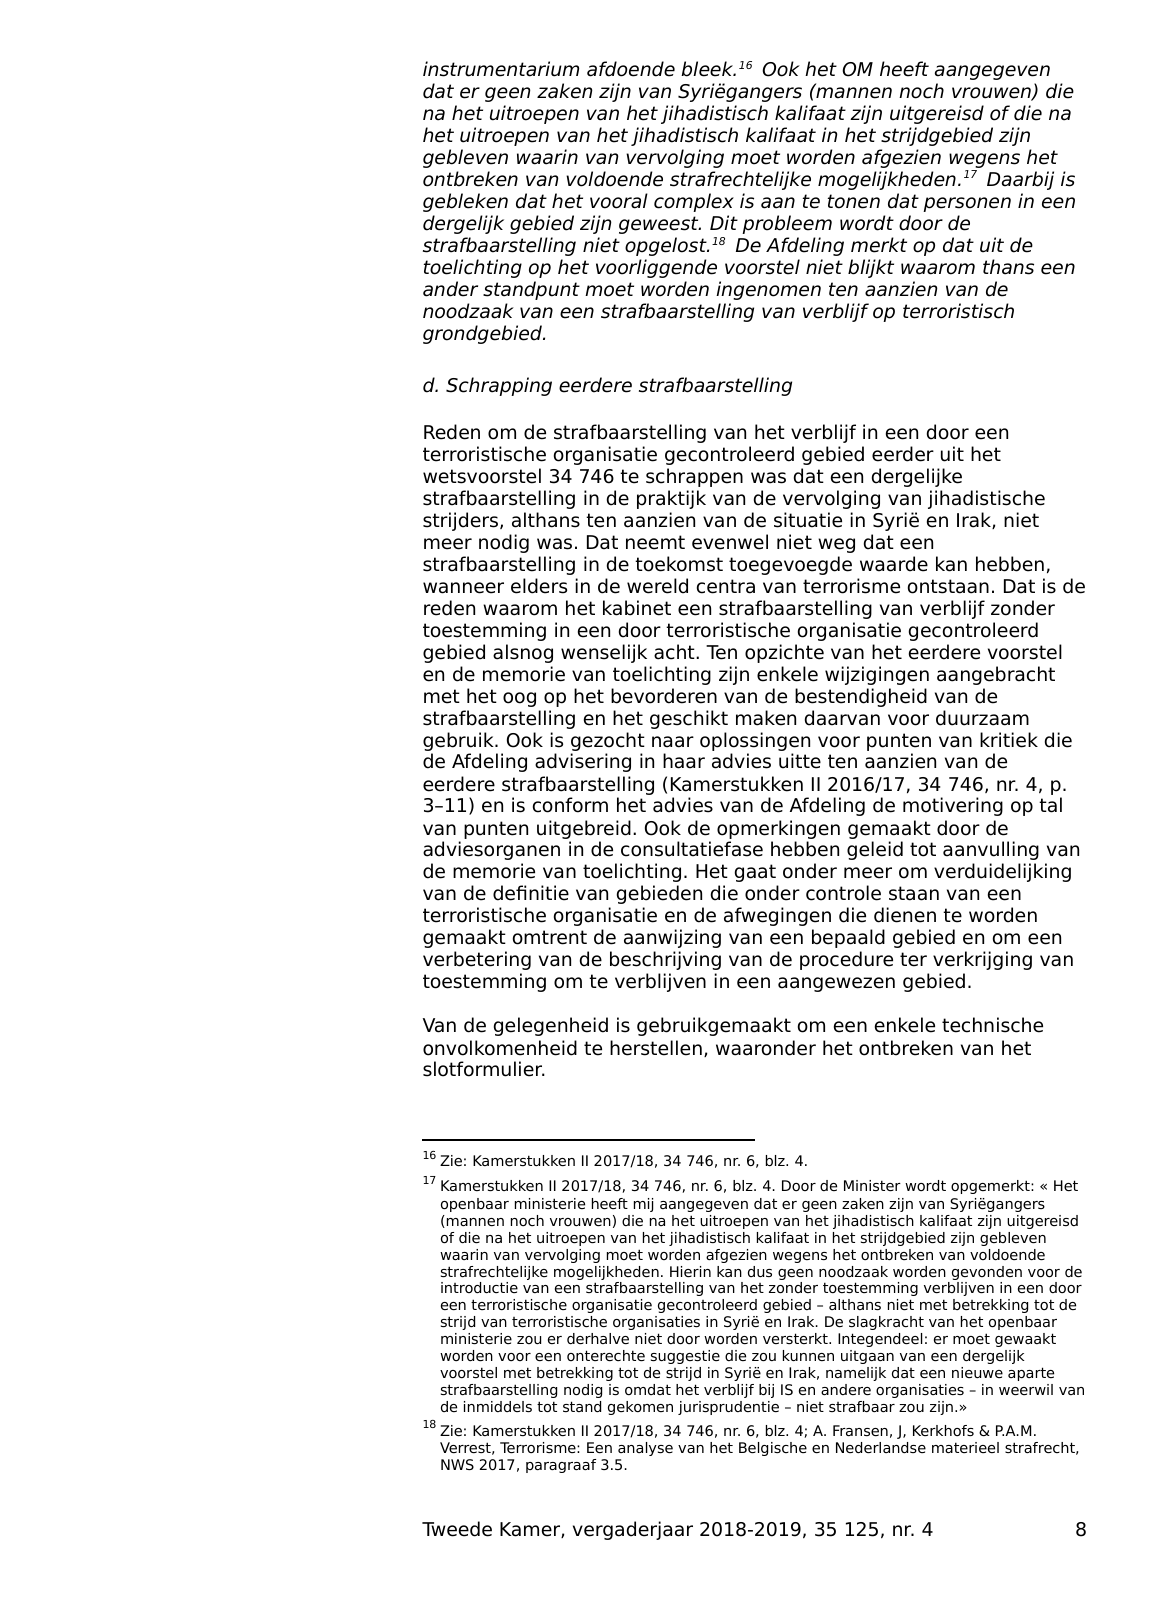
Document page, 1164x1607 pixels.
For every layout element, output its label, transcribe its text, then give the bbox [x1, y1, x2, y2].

text instrumentarium afdoende bleek. Ook het OM heeft aangegeven dat er geen zaken zijn van Syriëgangers (mannen noch vrouwen) die na het uitroepen van het jihadistisch kalifaat zijn uitgereisd of die na het uitroepen van het jihadistisch kalifaat in het strijdgebied zijn gebleven waarin van vervolging moet worden afgezien wegens het ontbreken van voldoende strafrechtelijke mogelijkheden. Daarbij is gebleken dat het vooral complex is aan te tonen dat personen in een dergelijk gebied zijn geweest. Dit probleem wordt door de strafbaarstelling niet opgelost. De Afdeling merkt op dat uit de toelichting op het voorliggende voorstel niet blijkt waarom thans een ander standpunt moet worden ingenomen ten aanzien van de noodzaak van een strafbaarstelling van verblijf op terroristisch grondgebied. [422, 59, 1087, 345]
subtitle d. Schrapping eerdere strafbaarstelling [422, 375, 1087, 397]
text Kamerstukken II 2017/18, 34 746, nr. 6, blz. 4. Door de Minister wordt opgemerkt: « Het openbaar ministerie heeft mij aangegeven dat er geen zaken zijn van Syriëgangers (mannen noch vrouwen) die na het uitroepen van het jihadistisch kalifaat zijn uitgereisd of die na het uitroepen van het jihadistisch kalifaat in het strijdgebied zijn gebleven waarin van vervolging moet worden afgezien wegens het ontbreken van voldoende strafrechtelijke mogelijkheden. Hierin kan dus geen noodzaak worden gevonden voor de introductie van een strafbaarstelling van het zonder toestemming verblijven in een door een terroristische organisatie gecontroleerd gebied – althans niet met betrekking tot de strijd van terroristische organisaties in Syrië en Irak. De slagkracht van het openbaar ministerie zou er derhalve niet door worden versterkt. Integendeel: er moet gewaakt worden voor een onterechte suggestie die zou kunnen uitgaan van een dergelijk voorstel met betrekking tot de strijd in Syrië en Irak, namelijk dat een nieuwe aparte strafbaarstelling nodig is omdat het verblijf bij IS en andere organisaties – in weerwil van de inmiddels tot stand gekomen jurisprudentie – niet strafbaar zou zijn.» [422, 1174, 1087, 1416]
text Van de gelegenheid is gebruikgemaakt om een enkele technische onvolkomenheid te herstellen, waaronder het ontbreken van het slotformulier. [422, 1015, 1087, 1081]
text Reden om de strafbaarstelling van het verblijf in een door een terroristische organisatie gecontroleerd gebied eerder uit het wetsvoorstel 34 746 te schrappen was dat een dergelijke strafbaarstelling in de praktijk van de vervolging van jihadistische strijders, althans ten aanzien van de situatie in Syrië en Irak, niet meer nodig was. Dat neemt evenwel niet weg dat een strafbaarstelling in de toekomst toegevoegde waarde kan hebben, wanneer elders in de wereld centra van terrorisme ontstaan. Dat is de reden waarom het kabinet een strafbaarstelling van verblijf zonder toestemming in een door terroristische organisatie gecontroleerd gebied alsnog wenselijk acht. Ten opzichte van het eerdere voorstel en de memorie van toelichting zijn enkele wijzigingen aangebracht met het oog op het bevorderen van de bestendigheid van de strafbaarstelling en het geschikt maken daarvan voor duurzaam gebruik. Ook is gezocht naar oplossingen voor punten van kritiek die de Afdeling advisering in haar advies uitte ten aanzien van de eerdere strafbaarstelling (Kamerstukken II 2016/17, 34 746, nr. 4, p. 3–11) en is conform het advies van de Afdeling de motivering op tal van punten uitgebreid. Ook de opmerkingen gemaakt door de adviesorganen in de consultatiefase hebben geleid tot aanvulling van de memorie van toelichting. Het gaat onder meer om verduidelijking van de definitie van gebieden die onder controle staan van een terroristische organisatie en de afwegingen die dienen te worden gemaakt omtrent de aanwijzing van een bepaald gebied en om een verbetering van de beschrijving van de procedure ter verkrijging van toestemming om te verblijven in een aangewezen gebied. [422, 422, 1087, 993]
text Zie: Kamerstukken II 2017/18, 34 746, nr. 6, blz. 4; A. Fransen, J, Kerkhofs & P.A.M. Verrest, Terrorisme: Een analyse van het Belgische en Nederlandse materieel strafrecht, NWS 2017, paragraaf 3.5. [422, 1418, 1087, 1474]
text Zie: Kamerstukken II 2017/18, 34 746, nr. 6, blz. 4. [422, 1149, 1087, 1171]
